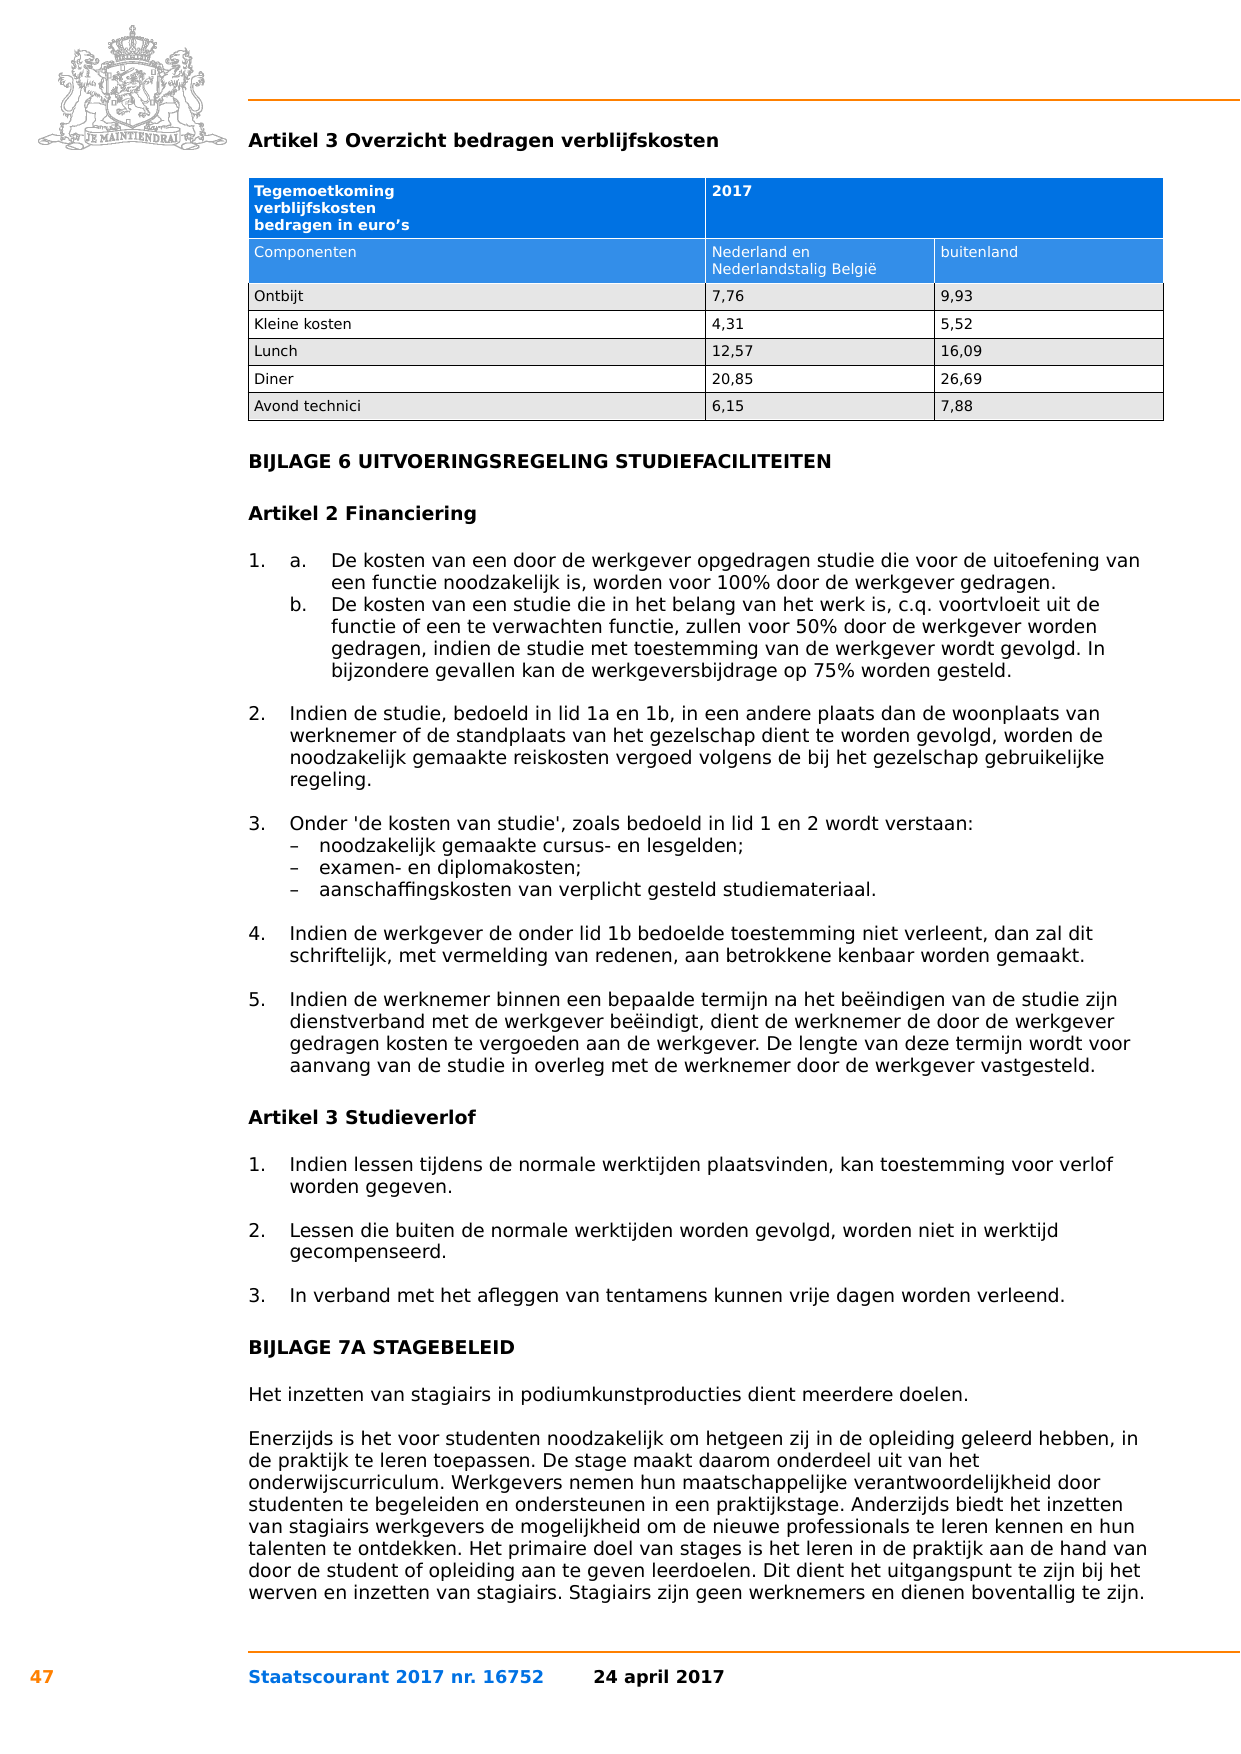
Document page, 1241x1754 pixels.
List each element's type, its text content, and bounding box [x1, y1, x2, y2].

text 1. a. De kosten van een door de werkgever opgedragen studie die voor de uitoefening van een functie noodzakelijk is, worden voor 100% door de werkgever gedragen. [248, 549, 1163, 593]
table_cell 9,93 [935, 284, 1163, 310]
table_cell Lunch [249, 339, 705, 365]
table_cell Kleine kosten [249, 311, 705, 337]
table_cell 6,15 [706, 393, 934, 419]
table_cell Componenten [249, 239, 705, 283]
table_cell Nederland en Nederlandstalig België [706, 239, 934, 283]
table_cell 16,09 [935, 339, 1163, 365]
table_cell buitenland [935, 239, 1163, 283]
text 1. Indien lessen tijdens de normale werktijden plaatsvinden, kan toestemming voor verlof worden gegeven. [248, 1154, 1163, 1198]
table_cell Avond technici [249, 393, 705, 419]
table_cell Diner [249, 366, 705, 392]
text 3. Onder 'de kosten van studie', zoals bedoeld in lid 1 en 2 wordt verstaan: [248, 813, 1163, 835]
text Enerzijds is het voor studenten noodzakelijk om hetgeen zij in de opleiding geleerd hebben, in de praktijk te leren toepassen. De stage maakt daarom onderdeel uit van het onderwijscurriculum. Werkgevers nemen hun maatschappelijke verantwoordelijkheid door studenten te begeleiden en ondersteunen in een praktijkstage. Anderzijds biedt het inzetten van stagiairs werkgevers de mogelijkheid om de nieuwe professionals te leren kennen en hun talenten te ontdekken. Het primaire doel van stages is het leren in de praktijk aan de hand van door de student of opleiding aan te geven leerdoelen. Dit dient het uitgangspunt te zijn bij het werven en inzetten van stagiairs. Stagiairs zijn geen werknemers en dienen boventallig te zijn. [248, 1428, 1163, 1604]
text – examen- en diplomakosten; [289, 857, 1163, 879]
table_cell 12,57 [706, 339, 934, 365]
text Het inzetten van stagiairs in podiumkunstproducties dient meerdere doelen. [248, 1384, 1163, 1406]
subtitle BIJLAGE 7A STAGEBELEID [248, 1337, 1163, 1359]
subtitle BIJLAGE 6 UITVOERINGSREGELING STUDIEFACILITEITEN [248, 451, 1163, 473]
text 5. Indien de werknemer binnen een bepaalde termijn na het beëindigen van de studie zijn dienstverband met de werkgever beëindigt, dient de werknemer de door de werkgever gedragen kosten te vergoeden aan de werkgever. De lengte van deze termijn wordt voor aanvang van de studie in overleg met de werknemer door de werkgever vastgesteld. [248, 989, 1163, 1077]
subtitle Artikel 3 Studieverlof [248, 1107, 1163, 1129]
table_cell 5,52 [935, 311, 1163, 337]
table_cell 4,31 [706, 311, 934, 337]
text 2. Lessen die buiten de normale werktijden worden gevolgd, worden niet in werktijd gecompenseerd. [248, 1219, 1163, 1263]
table_cell Ontbijt [249, 284, 705, 310]
text – aanschaffingskosten van verplicht gesteld studiemateriaal. [289, 879, 1163, 901]
text 3. In verband met het afleggen van tentamens kunnen vrije dagen worden verleend. [248, 1285, 1163, 1307]
text 4. Indien de werkgever de onder lid 1b bedoelde toestemming niet verleent, dan zal dit schriftelijk, met vermelding van redenen, aan betrokkene kenbaar worden gemaakt. [248, 923, 1163, 967]
picture [38, 25, 227, 150]
text b. De kosten van een studie die in het belang van het werk is, c.q. voortvloeit uit de functie of een te verwachten functie, zullen voor 50% door de werkgever worden gedragen, indien de studie met toestemming van de werkgever wordt gevolgd. In bijzondere gevallen kan de werkgeversbijdrage op 75% worden gesteld. [289, 593, 1163, 681]
table_cell 20,85 [706, 366, 934, 392]
table_header Tegemoetkoming verblijfskosten bedragen in euro’s [249, 178, 705, 238]
subtitle Artikel 2 Financiering [248, 503, 1163, 524]
text 2. Indien de studie, bedoeld in lid 1a en 1b, in een andere plaats dan de woonplaats van werknemer of de standplaats van het gezelschap dient te worden gevolgd, worden de noodzakelijk gemaakte reiskosten vergoed volgens de bij het gezelschap gebruikelijke regeling. [248, 703, 1163, 791]
table_cell 7,76 [706, 284, 934, 310]
table_cell 26,69 [935, 366, 1163, 392]
text – noodzakelijk gemaakte cursus- en lesgelden; [289, 835, 1163, 857]
table_header 2017 [706, 178, 1163, 238]
table_cell 7,88 [935, 393, 1163, 419]
subtitle Artikel 3 Overzicht bedragen verblijfskosten [248, 130, 1163, 152]
